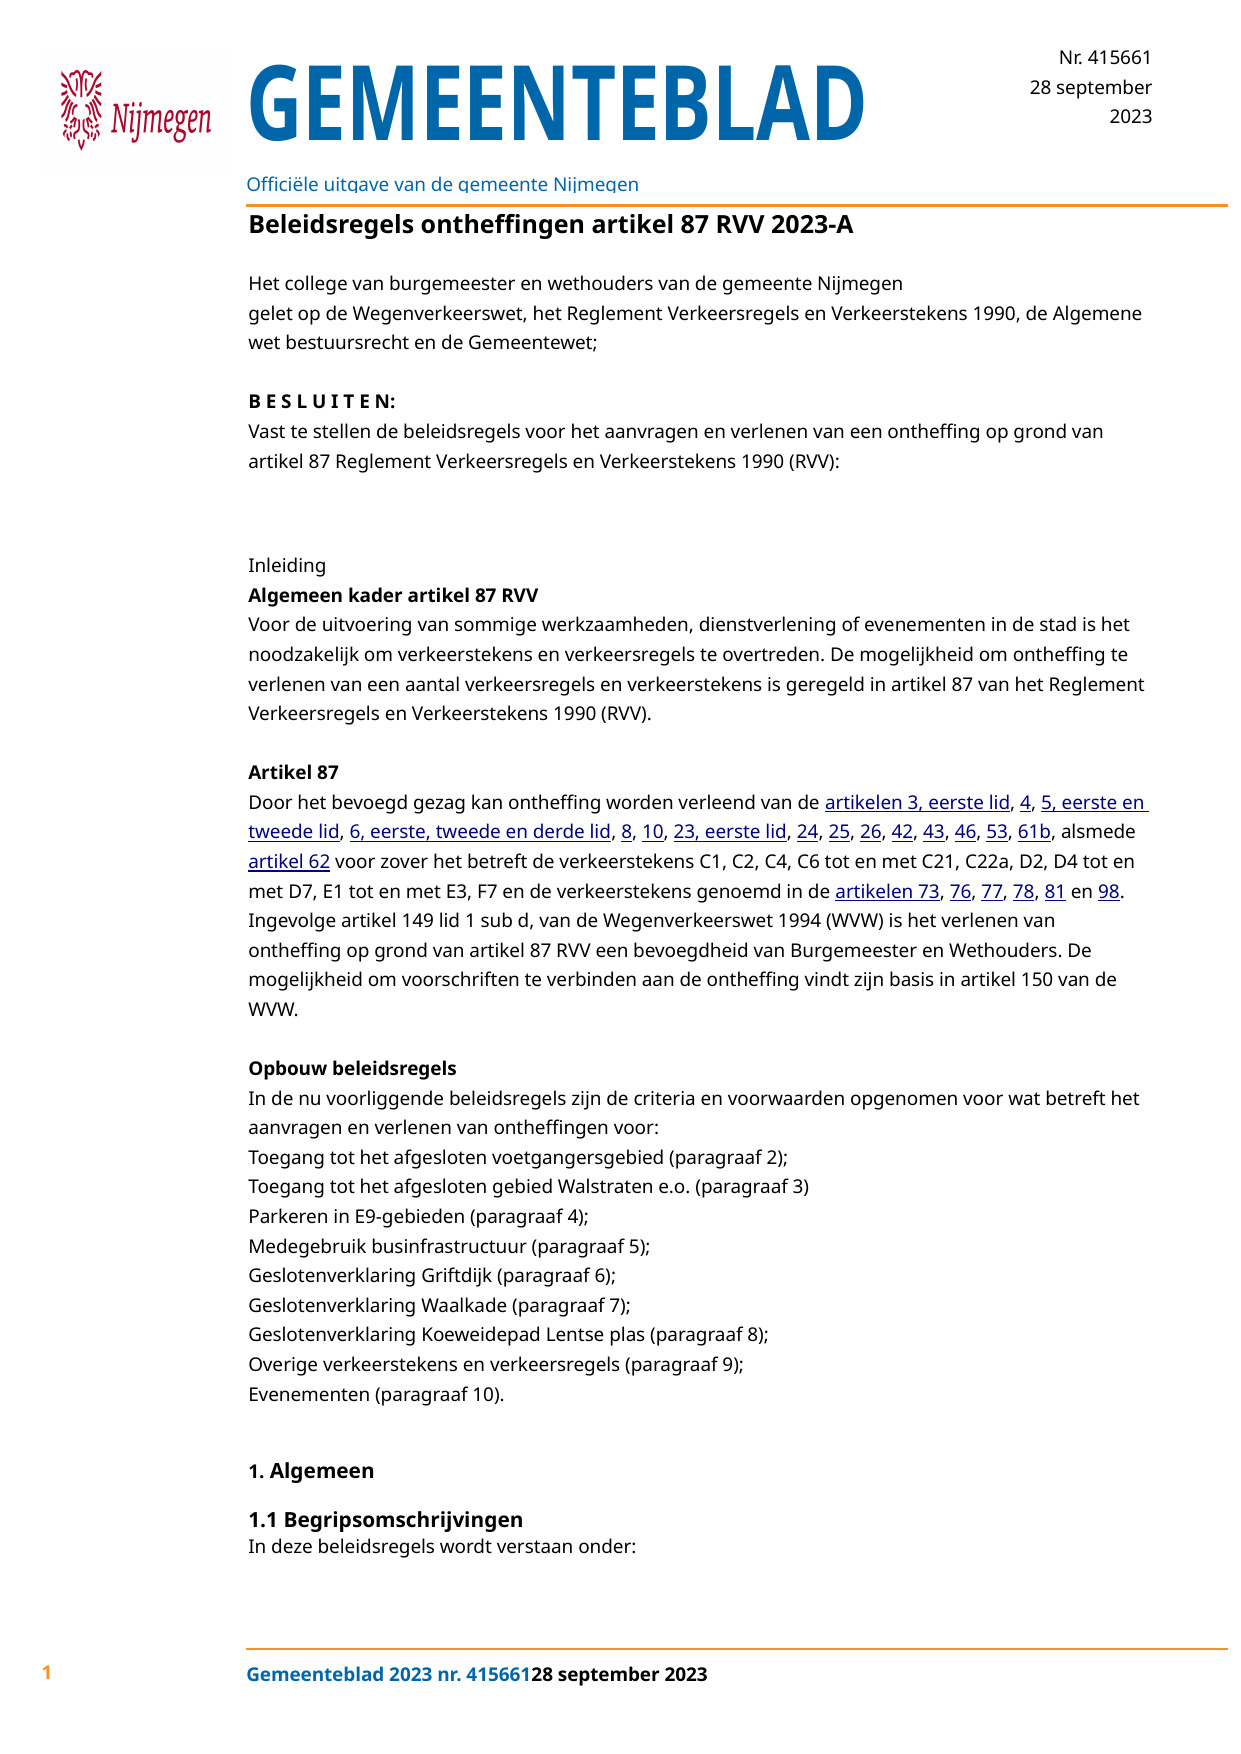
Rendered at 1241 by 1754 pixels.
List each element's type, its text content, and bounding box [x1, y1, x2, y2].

text Door het bevoegd gezag kan ontheffing worden verleend van de artikelen 3, eerste lid, 4, 5, eerste en tweede lid, 6, eerste, tweede en derde lid, 8, 10, 23, eerste lid, 24, 25, 26, 42, 43, 46, 53, 61b, alsmede artikel 62 voor zover het betreft de verkeerstekens C1, C2, C4, C6 tot en met C21, C22a, D2, D4 tot en met D7, E1 tot en met E3, F7 en de verkeerstekens genoemd in de artikelen 73, 76, 77, 78, 81 en 98. [248, 789, 1152, 903]
text In deze beleidsregels wordt verstaan onder: [248, 1534, 1152, 1559]
text Inleiding [248, 552, 1152, 578]
text Beleidsregels ontheffingen artikel 87 RVV 2023-A [248, 207, 1152, 241]
text Vast te stellen de beleidsregels voor het aanvragen en verlenen van een ontheffing op grond van artikel 87 Reglement Verkeersregels en Verkeerstekens 1990 (RVV): [248, 418, 1152, 473]
text 1.1 Begripsomschrijvingen [248, 1505, 1152, 1534]
text Overige verkeerstekens en verkeersregels (paragraaf 9); [248, 1351, 1152, 1377]
text Evenementen (paragraaf 10). [248, 1381, 1152, 1406]
text Voor de uitvoering van sommige werkzaamheden, dienstverlening of evenementen in de stad is het noodzakelijk om verkeerstekens en verkeersregels te overtreden. De mogelijkheid om ontheffing te verlenen van een aantal verkeersregels en verkeerstekens is geregeld in artikel 87 van het Reglement Verkeersregels en Verkeerstekens 1990 (RVV). [248, 612, 1152, 726]
text Het college van burgemeester en wethouders van de gemeente Nijmegen [248, 270, 1152, 296]
text Ingevolge artikel 149 lid 1 sub d, van de Wegenverkeerswet 1994 (WVW) is het verlenen van ontheffing op grond van artikel 87 RVV een bevoegdheid van Burgemeester en Wethouders. De mogelijkheid om voorschriften te verbinden aan de ontheffing vindt zijn basis in artikel 150 van de WVW. [248, 907, 1152, 1022]
text Opbouw beleidsregels [248, 1055, 1152, 1081]
text Geslotenverklaring Waalkade (paragraaf 7); [248, 1292, 1152, 1318]
text 1. Algemeen [248, 1456, 1152, 1484]
text B E S L U I T E N: [248, 389, 1152, 414]
text In de nu voorliggende beleidsregels zijn de criteria en voorwaarden opgenomen voor wat betreft het aanvragen en verlenen van ontheffingen voor: [248, 1085, 1152, 1140]
text Toegang tot het afgesloten gebied Walstraten e.o. (paragraaf 3) [248, 1174, 1152, 1199]
text gelet op de Wegenverkeerswet, het Reglement Verkeersregels en Verkeerstekens 1990, de Algemene wet bestuursrecht en de Gemeentewet; [248, 300, 1152, 355]
picture [41, 47, 231, 172]
text Toegang tot het afgesloten voetgangersgebied (paragraaf 2); [248, 1144, 1152, 1170]
text Parkeren in E9-gebieden (paragraaf 4); [248, 1203, 1152, 1229]
text Artikel 87 [248, 759, 1152, 785]
text Geslotenverklaring Griftdijk (paragraaf 6); [248, 1262, 1152, 1288]
text Algemeen kader artikel 87 RVV [248, 582, 1152, 608]
text Geslotenverklaring Koeweidepad Lentse plas (paragraaf 8); [248, 1322, 1152, 1347]
text Medegebruik businfrastructuur (paragraaf 5); [248, 1233, 1152, 1258]
